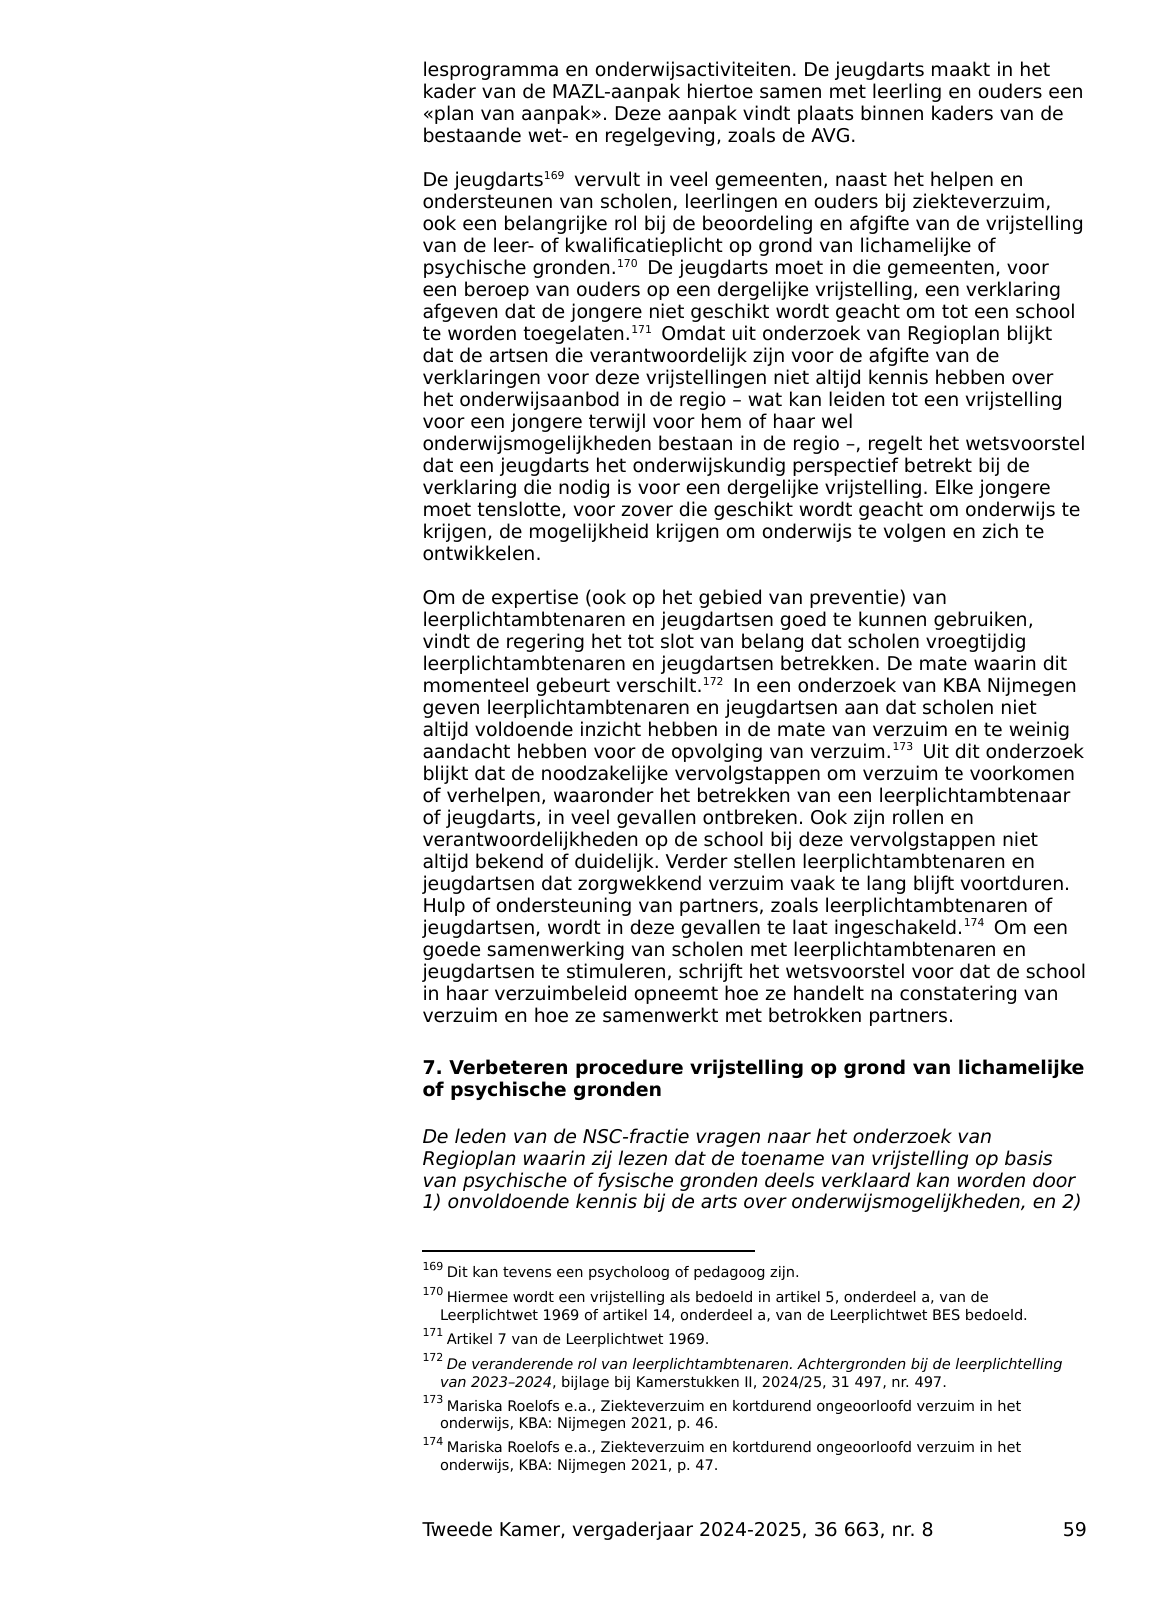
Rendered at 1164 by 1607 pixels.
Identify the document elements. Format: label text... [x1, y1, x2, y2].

subtitle 7. Verbeteren procedure vrijstelling op grond van lichamelijke of psychische gronden [422, 1057, 1087, 1101]
text Mariska Roelofs e.a., Ziekteverzuim en kortdurend ongeoorloofd verzuim in het onderwijs, KBA: Nijmegen 2021, p. 46. [422, 1393, 1087, 1432]
text Hiermee wordt een vrijstelling als bedoeld in artikel 5, onderdeel a, van de Leerplichtwet 1969 of artikel 14, onderdeel a, van de Leerplichtwet BES bedoeld. [422, 1285, 1087, 1324]
text De leden van de NSC-fractie vragen naar het onderzoek van Regioplan waarin zij lezen dat de toename van vrijstelling op basis van psychische of fysische gronden deels verklaard kan worden door 1) onvoldoende kennis bij de arts over onderwijsmogelijkheden, en 2) [422, 1126, 1087, 1213]
text lesprogramma en onderwijsactiviteiten. De jeugdarts maakt in het kader van de MAZL-aanpak hiertoe samen met leerling en ouders een «plan van aanpak». Deze aanpak vindt plaats binnen kaders van de bestaande wet- en regelgeving, zoals de AVG. [422, 59, 1087, 147]
text Artikel 7 van de Leerplichtwet 1969. [422, 1327, 1087, 1349]
text Mariska Roelofs e.a., Ziekteverzuim en kortdurend ongeoorloofd verzuim in het onderwijs, KBA: Nijmegen 2021, p. 47. [422, 1435, 1087, 1474]
text De veranderende rol van leerplichtambtenaren. Achtergronden bij de leerplichtelling van 2023–2024, bijlage bij Kamerstukken II, 2024/25, 31 497, nr. 497. [422, 1352, 1087, 1391]
text Dit kan tevens een psycholoog of pedagoog zijn. [422, 1260, 1087, 1282]
text Om de expertise (ook op het gebied van preventie) van leerplichtambtenaren en jeugdartsen goed te kunnen gebruiken, vindt de regering het tot slot van belang dat scholen vroegtijdig leerplichtambtenaren en jeugdartsen betrekken. De mate waarin dit momenteel gebeurt verschilt. In een onderzoek van KBA Nijmegen geven leerplichtambtenaren en jeugdartsen aan dat scholen niet altijd voldoende inzicht hebben in de mate van verzuim en te weinig aandacht hebben voor de opvolging van verzuim. Uit dit onderzoek blijkt dat de noodzakelijke vervolgstappen om verzuim te voorkomen of verhelpen, waaronder het betrekken van een leerplichtambtenaar of jeugdarts, in veel gevallen ontbreken. Ook zijn rollen en verantwoordelijkheden op de school bij deze vervolgstappen niet altijd bekend of duidelijk. Verder stellen leerplichtambtenaren en jeugdartsen dat zorgwekkend verzuim vaak te lang blijft voortduren. Hulp of ondersteuning van partners, zoals leerplichtambtenaren of jeugdartsen, wordt in deze gevallen te laat ingeschakeld. Om een goede samenwerking van scholen met leerplichtambtenaren en jeugdartsen te stimuleren, schrijft het wetsvoorstel voor dat de school in haar verzuimbeleid opneemt hoe ze handelt na constatering van verzuim en hoe ze samenwerkt met betrokken partners. [422, 587, 1087, 1027]
text De jeugdarts vervult in veel gemeenten, naast het helpen en ondersteunen van scholen, leerlingen en ouders bij ziekteverzuim, ook een belangrijke rol bij de beoordeling en afgifte van de vrijstelling van de leer- of kwalificatieplicht op grond van lichamelijke of psychische gronden. De jeugdarts moet in die gemeenten, voor een beroep van ouders op een dergelijke vrijstelling, een verklaring afgeven dat de jongere niet geschikt wordt geacht om tot een school te worden toegelaten. Omdat uit onderzoek van Regioplan blijkt dat de artsen die verantwoordelijk zijn voor de afgifte van de verklaringen voor deze vrijstellingen niet altijd kennis hebben over het onderwijsaanbod in de regio – wat kan leiden tot een vrijstelling voor een jongere terwijl voor hem of haar wel onderwijsmogelijkheden bestaan in de regio –, regelt het wetsvoorstel dat een jeugdarts het onderwijskundig perspectief betrekt bij de verklaring die nodig is voor een dergelijke vrijstelling. Elke jongere moet tenslotte, voor zover die geschikt wordt geacht om onderwijs te krijgen, de mogelijkheid krijgen om onderwijs te volgen en zich te ontwikkelen. [422, 169, 1087, 565]
